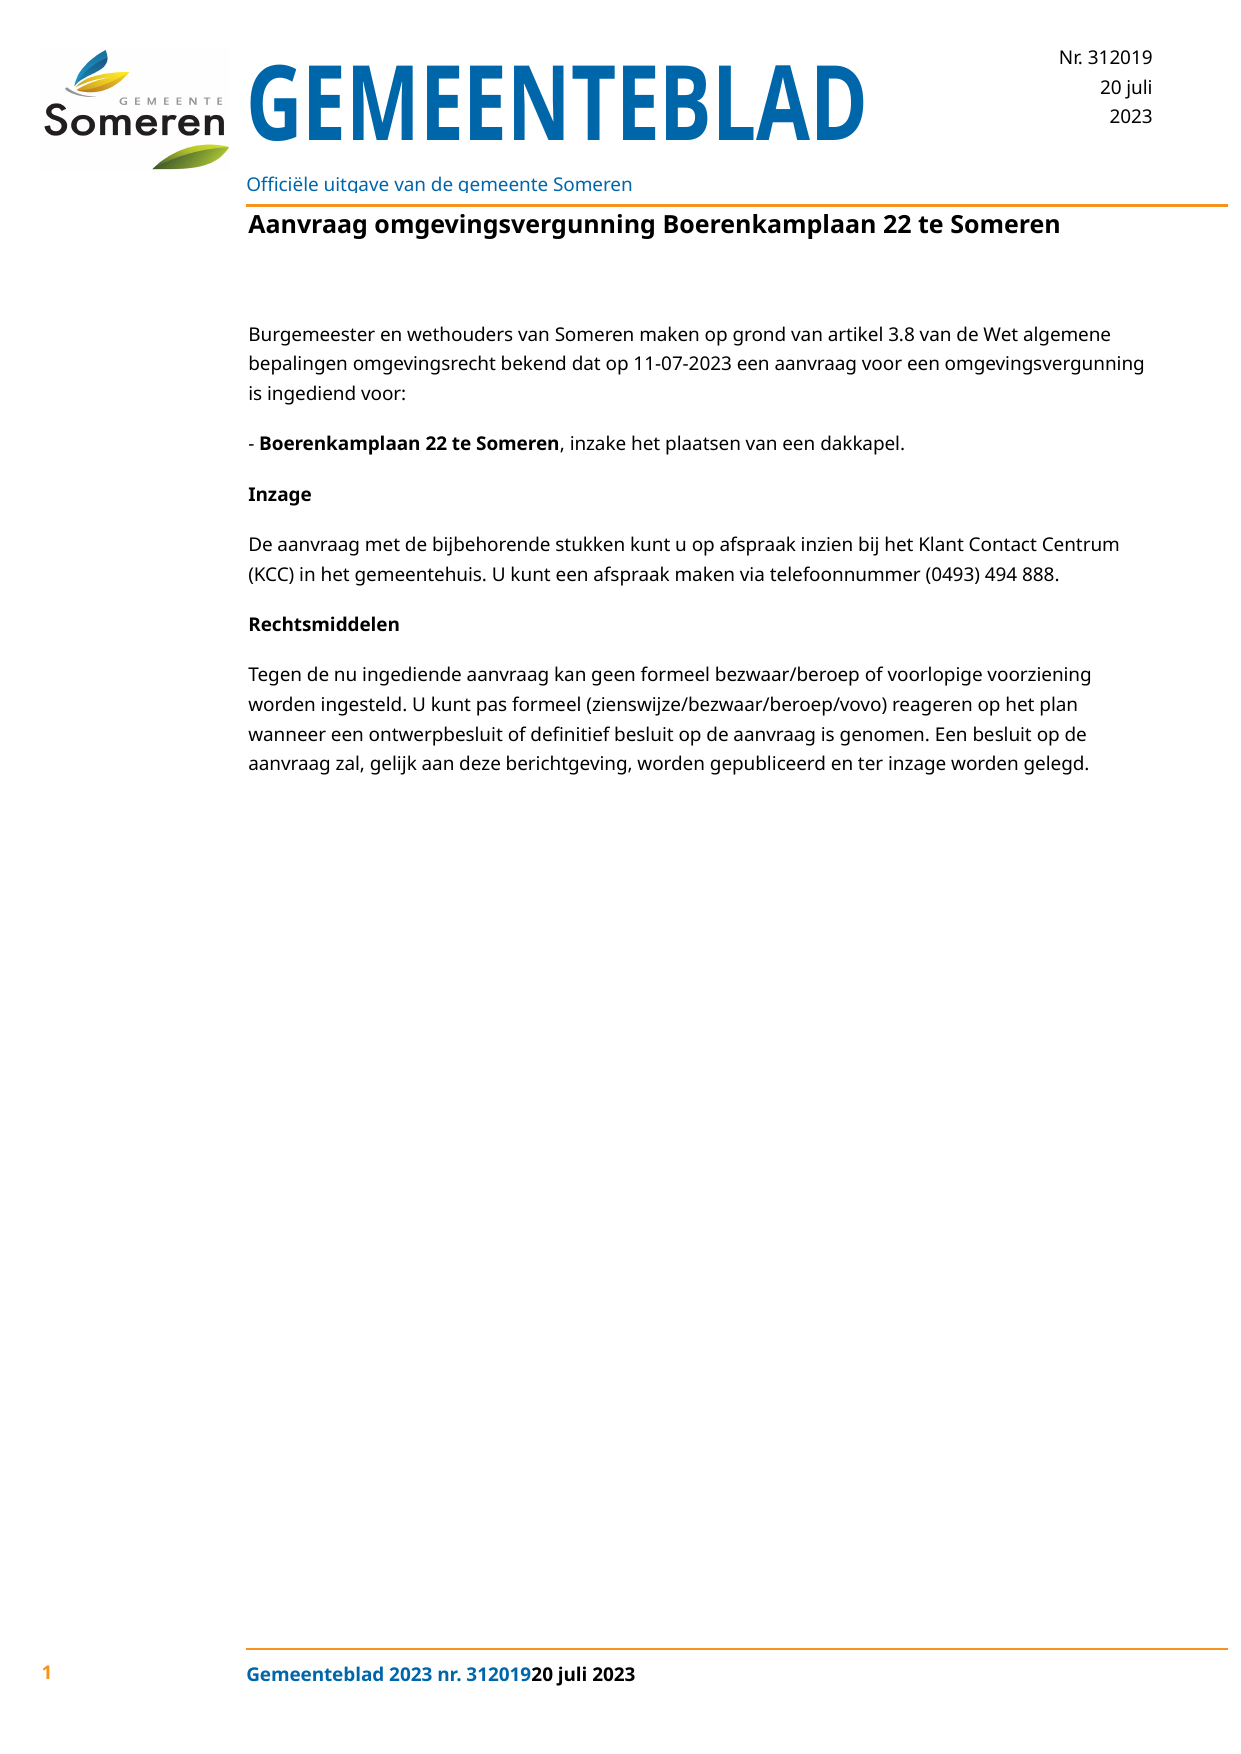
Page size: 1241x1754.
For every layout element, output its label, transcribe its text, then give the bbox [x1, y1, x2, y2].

text Inzage [248, 481, 1152, 506]
text Burgemeester en wethouders van Someren maken op grond van artikel 3.8 van de Wet algemene bepalingen omgevingsrecht bekend dat op 11-07-2023 een aanvraag voor een omgevingsvergunning is ingediend voor: [248, 321, 1152, 406]
text Tegen de nu ingediende aanvraag kan geen formeel bezwaar/beroep of voorlopige voorziening worden ingesteld. U kunt pas formeel (zienswijze/bezwaar/beroep/vovo) reageren op het plan wanneer een ontwerpbesluit of definitief besluit op de aanvraag is genomen. Een besluit op de aanvraag zal, gelijk aan deze berichtgeving, worden gepubliceerd en ter inzage worden gelegd. [248, 662, 1152, 776]
text De aanvraag met de bijbehorende stukken kunt u op afspraak inzien bij het Klant Contact Centrum (KCC) in het gemeentehuis. U kunt een afspraak maken via telefoonnummer (0493) 494 888. [248, 531, 1152, 586]
text Rechtsmiddelen [248, 611, 1152, 637]
text Aanvraag omgevingsvergunning Boerenkamplaan 22 te Someren [248, 207, 1152, 241]
picture [41, 47, 231, 172]
text - Boerenkamplaan 22 te Someren, inzake het plaatsen van een dakkapel. [248, 430, 1152, 456]
